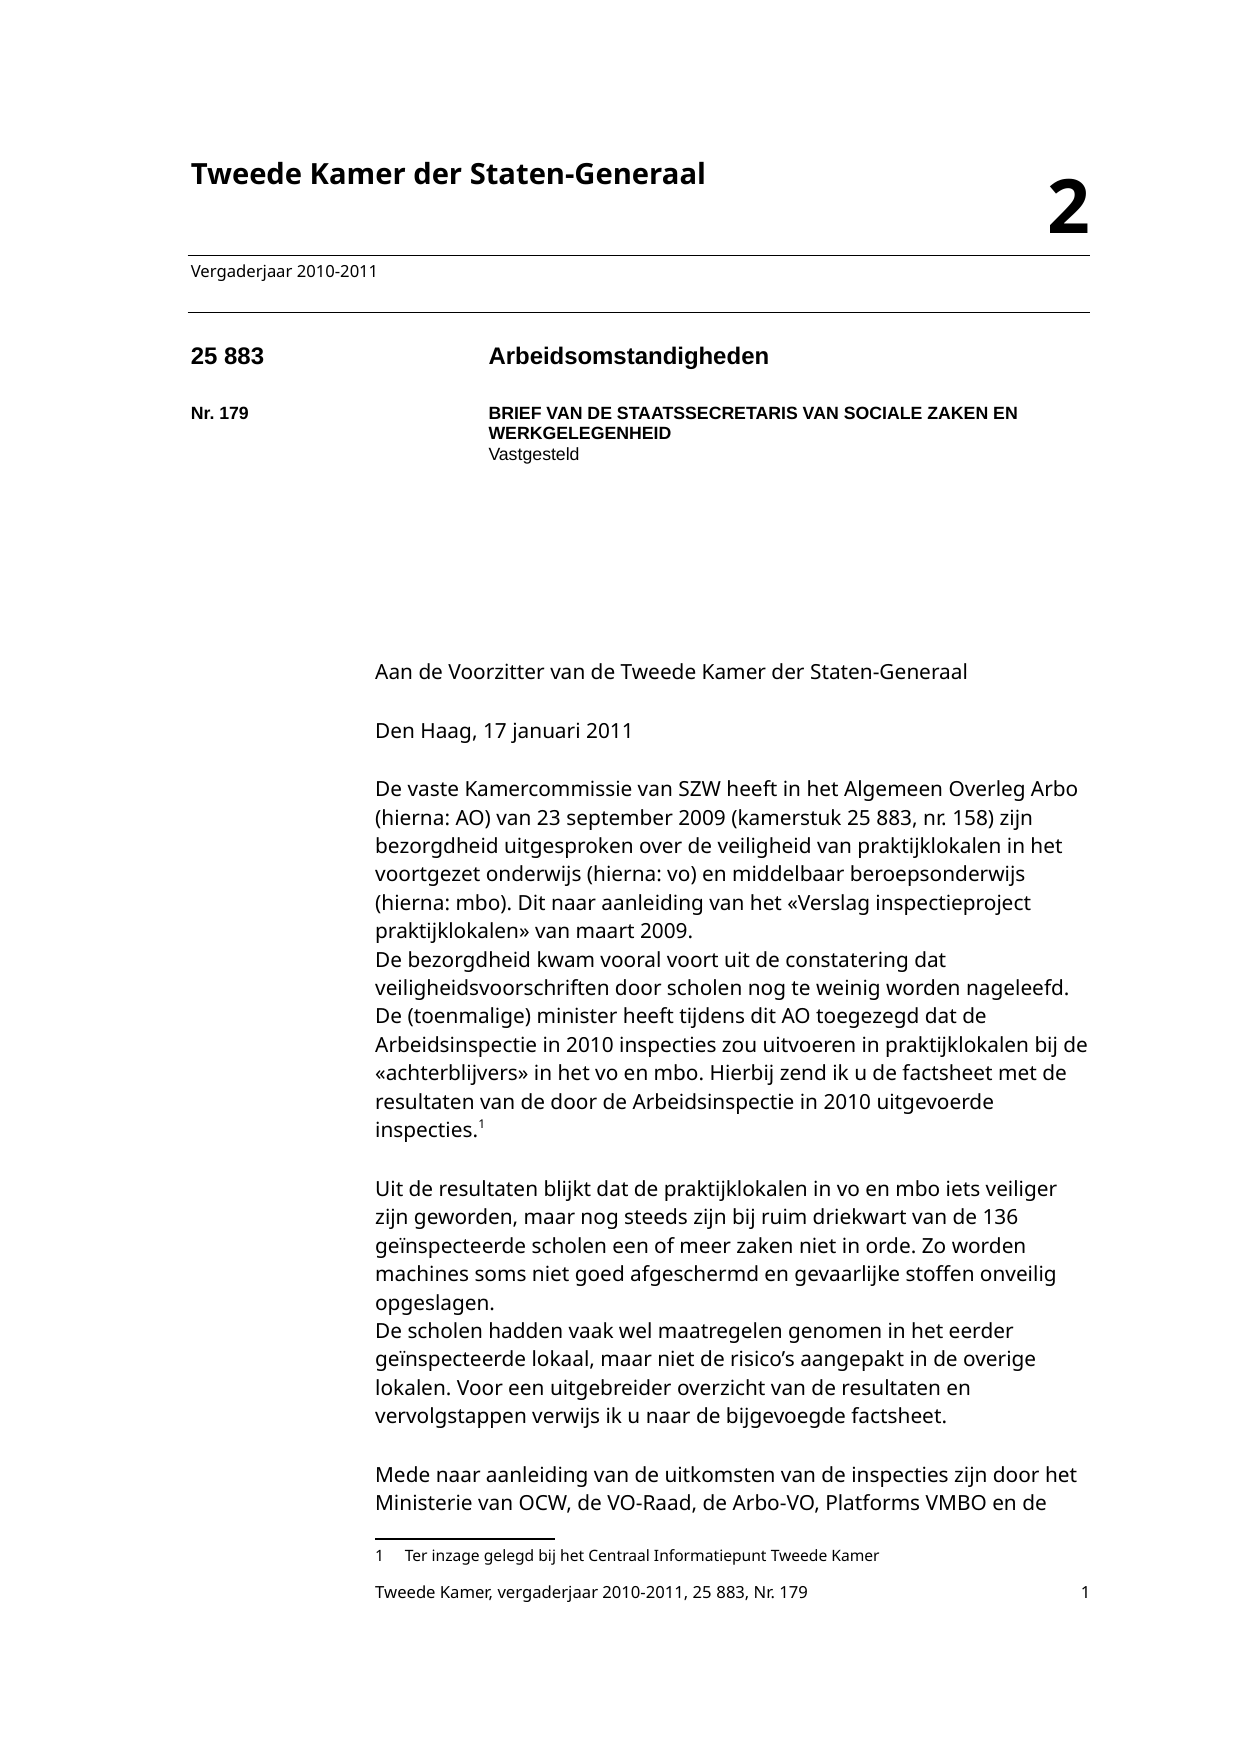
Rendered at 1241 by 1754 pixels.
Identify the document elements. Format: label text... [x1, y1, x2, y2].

table_cell [485, 256, 1090, 312]
table_cell [485, 313, 1090, 339]
text De bezorgdheid kwam vooral voort uit de constatering dat veiligheidsvoorschriften door scholen nog te weinig worden nageleefd. De (toenmalige) minister heeft tijdens dit AO toegezegd dat de Arbeidsinspectie in 2010 inspecties zou uitvoeren in praktijklokalen bij de «achterblijvers» in het vo en mbo. Hierbij zend ik u de factsheet met de resultaten van de door de Arbeidsinspectie in 2010 uitgevoerde inspecties. [375, 945, 1090, 1144]
text Mede naar aanleiding van de uitkomsten van de inspecties zijn door het Ministerie van OCW, de VO-Raad, de Arbo-VO, Platforms VMBO en de [375, 1460, 1090, 1517]
table_cell 25 883 [188, 339, 485, 399]
table_header Tweede Kamer der Staten-Generaal [188, 150, 909, 255]
text Aan de Voorzitter van de Tweede Kamer der Staten-Generaal [375, 657, 1090, 686]
text Uit de resultaten blijkt dat de praktijklokalen in vo en mbo iets veiliger zijn geworden, maar nog steeds zijn bij ruim driekwart van de 136 geïnspecteerde scholen een of meer zaken niet in orde. Zo worden machines soms niet goed afgeschermd en gevaarlijke stoffen onveilig opgeslagen. [375, 1174, 1090, 1316]
table_cell Vergaderjaar 2010-2011 [188, 256, 485, 312]
text De vaste Kamercommissie van SZW heeft in het Algemeen Overleg Arbo (hierna: AO) van 23 september 2009 (kamerstuk 25 883, nr. 158) zijn bezorgdheid uitgesproken over de veiligheid van praktijklokalen in het voortgezet onderwijs (hierna: vo) en middelbaar beroepsonderwijs (hierna: mbo). Dit naar aanleiding van het «Verslag inspectieproject praktijklokalen» van maart 2009. [375, 774, 1090, 945]
table_cell [188, 313, 485, 339]
text De scholen hadden vaak wel maatregelen genomen in het eerder geïnspecteerde lokaal, maar niet de risico’s aangepakt in de overige lokalen. Voor een uitgebreider overzicht van de resultaten en vervolgstappen verwijs ik u naar de bijgevoegde factsheet. [375, 1316, 1090, 1430]
table_cell BRIEF VAN DE STAATSSECRETARIS VAN SOCIALE ZAKEN EN WERKGELEGENHEID Vastgesteld [485, 399, 1090, 539]
table_cell Arbeidsomstandigheden [485, 339, 1090, 399]
text Den Haag, 17 januari 2011 [375, 716, 1090, 744]
table_cell Nr. 179 [188, 399, 485, 539]
text Ter inzage gelegd bij het Centraal Informatiepunt Tweede Kamer [375, 1538, 1090, 1566]
table_header 2 [910, 150, 1090, 255]
